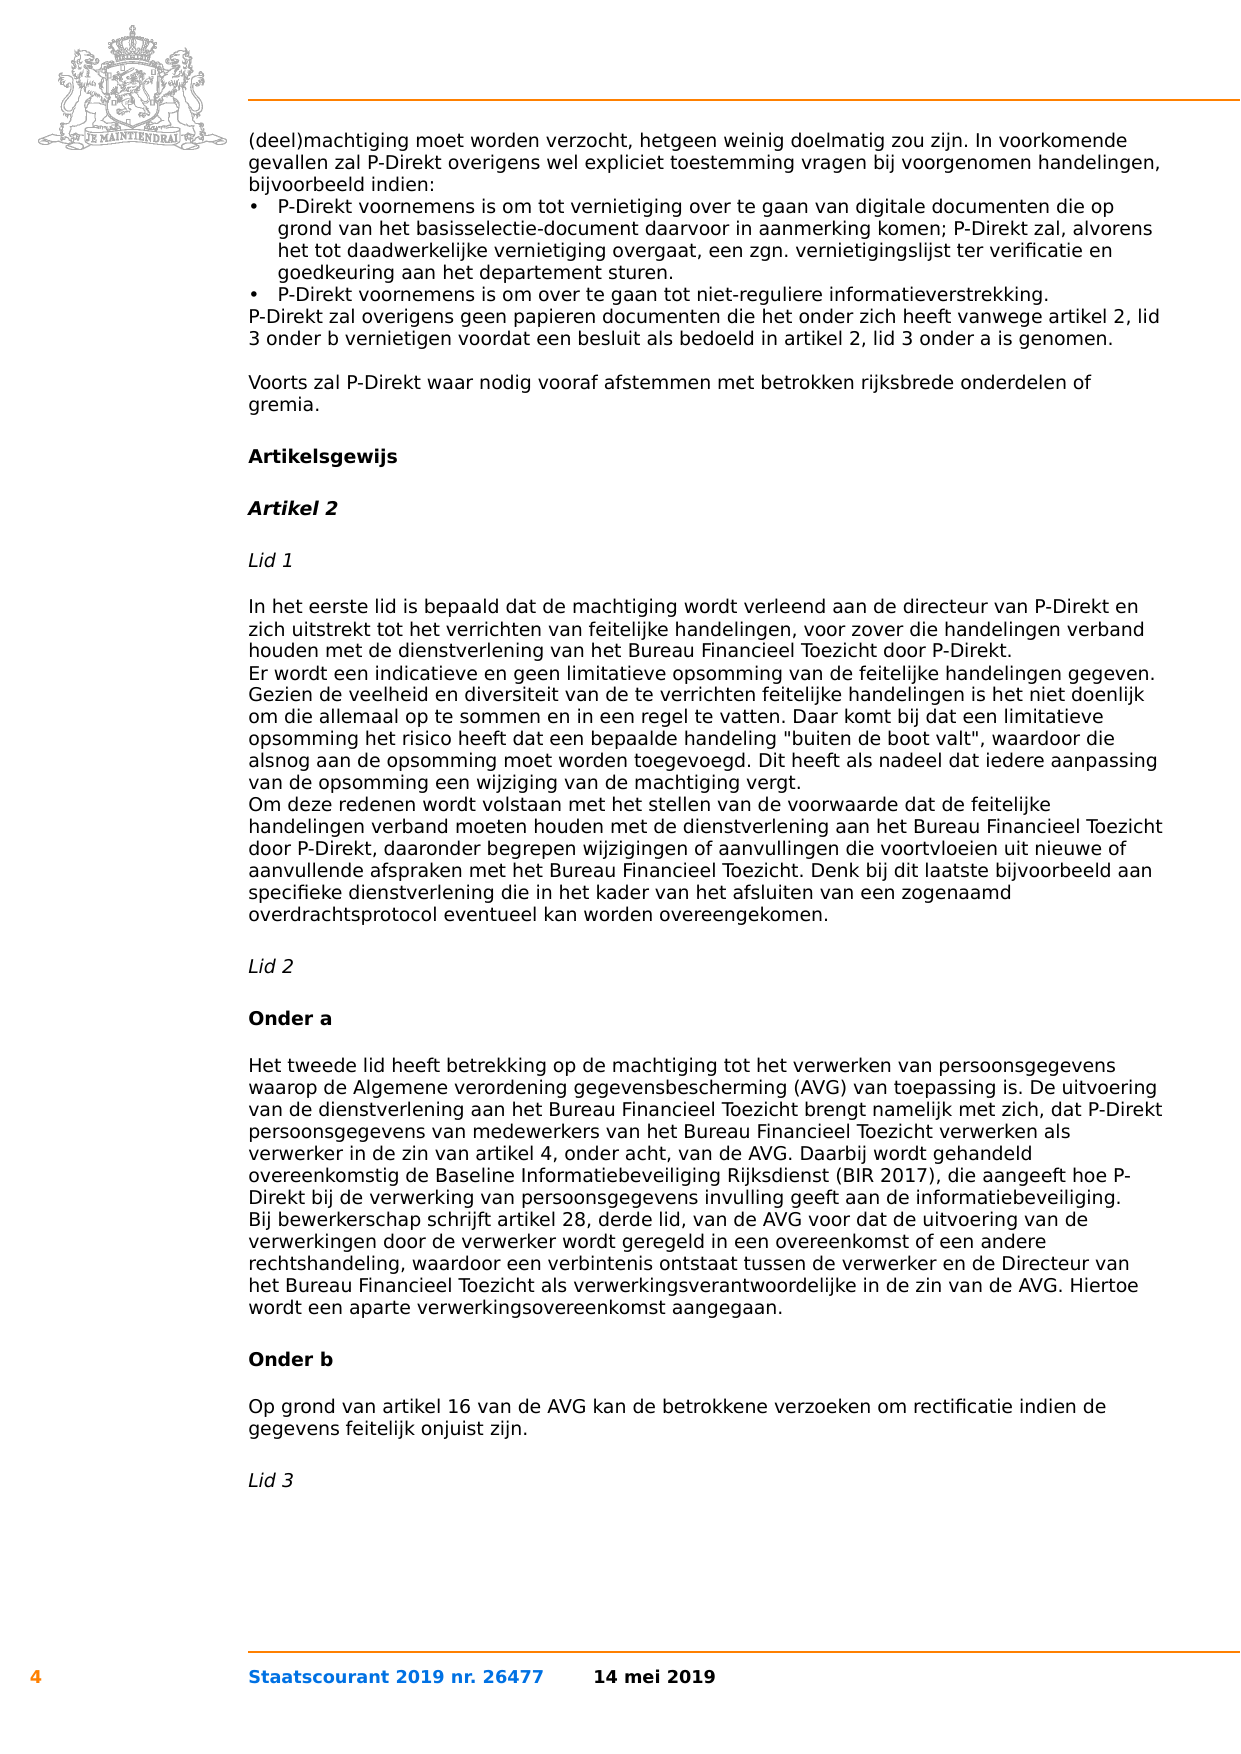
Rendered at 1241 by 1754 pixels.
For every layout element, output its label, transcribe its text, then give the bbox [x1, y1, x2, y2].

subtitle Lid 3 [248, 1470, 1163, 1492]
text (deel)machtiging moet worden verzocht, hetgeen weinig doelmatig zou zijn. In voorkomende gevallen zal P-Direkt overigens wel expliciet toestemming vragen bij voorgenomen handelingen, bijvoorbeeld indien: [248, 130, 1163, 196]
picture [38, 25, 227, 150]
text Het tweede lid heeft betrekking op de machtiging tot het verwerken van persoonsgegevens waarop de Algemene verordening gegevensbescherming (AVG) van toepassing is. De uitvoering van de dienstverlening aan het Bureau Financieel Toezicht brengt namelijk met zich, dat P-Direkt persoonsgegevens van medewerkers van het Bureau Financieel Toezicht verwerken als verwerker in de zin van artikel 4, onder acht, van de AVG. Daarbij wordt gehandeld overeenkomstig de Baseline Informatiebeveiliging Rijksdienst (BIR 2017), die aangeeft hoe P-Direkt bij de verwerking van persoonsgegevens invulling geeft aan de informatiebeveiliging. [248, 1055, 1163, 1209]
text Voorts zal P-Direkt waar nodig vooraf afstemmen met betrokken rijksbrede onderdelen of gremia. [248, 372, 1163, 416]
text Bij bewerkerschap schrijft artikel 28, derde lid, van de AVG voor dat de uitvoering van de verwerkingen door de verwerker wordt geregeld in een overeenkomst of een andere rechtshandeling, waardoor een verbintenis ontstaat tussen de verwerker en de Directeur van het Bureau Financieel Toezicht als verwerkingsverantwoordelijke in de zin van de AVG. Hiertoe wordt een aparte verwerkingsovereenkomst aangegaan. [248, 1209, 1163, 1319]
text • P-Direkt voornemens is om tot vernietiging over te gaan van digitale documenten die op grond van het basisselectie-document daarvoor in aanmerking komen; P-Direkt zal, alvorens het tot daadwerkelijke vernietiging overgaat, een zgn. vernietigingslijst ter verificatie en goedkeuring aan het departement sturen. [248, 196, 1163, 284]
subtitle Lid 2 [248, 956, 1163, 978]
text P-Direkt zal overigens geen papieren documenten die het onder zich heeft vanwege artikel 2, lid 3 onder b vernietigen voordat een besluit als bedoeld in artikel 2, lid 3 onder a is genomen. [248, 306, 1163, 350]
subtitle Onder b [248, 1349, 1163, 1371]
subtitle Artikel 2 [248, 497, 1163, 519]
text Er wordt een indicatieve en geen limitatieve opsomming van de feitelijke handelingen gegeven. Gezien de veelheid en diversiteit van de te verrichten feitelijke handelingen is het niet doenlijk om die allemaal op te sommen en in een regel te vatten. Daar komt bij dat een limitatieve opsomming het risico heeft dat een bepaalde handeling "buiten de boot valt", waardoor die alsnog aan de opsomming moet worden toegevoegd. Dit heeft als nadeel dat iedere aanpassing van de opsomming een wijziging van de machtiging vergt. [248, 662, 1163, 794]
text • P-Direkt voornemens is om over te gaan tot niet-reguliere informatieverstrekking. [248, 284, 1163, 306]
text Om deze redenen wordt volstaan met het stellen van de voorwaarde dat de feitelijke handelingen verband moeten houden met de dienstverlening aan het Bureau Financieel Toezicht door P-Direkt, daaronder begrepen wijzigingen of aanvullingen die voortvloeien uit nieuwe of aanvullende afspraken met het Bureau Financieel Toezicht. Denk bij dit laatste bijvoorbeeld aan specifieke dienstverlening die in het kader van het afsluiten van een zogenaamd overdrachtsprotocol eventueel kan worden overeengekomen. [248, 794, 1163, 926]
text Op grond van artikel 16 van de AVG kan de betrokkene verzoeken om rectificatie indien de gegevens feitelijk onjuist zijn. [248, 1396, 1163, 1440]
subtitle Onder a [248, 1008, 1163, 1030]
text In het eerste lid is bepaald dat de machtiging wordt verleend aan de directeur van P-Direkt en zich uitstrekt tot het verrichten van feitelijke handelingen, voor zover die handelingen verband houden met de dienstverlening van het Bureau Financieel Toezicht door P-Direkt. [248, 596, 1163, 662]
subtitle Lid 1 [248, 549, 1163, 571]
subtitle Artikelsgewijs [248, 446, 1163, 467]
